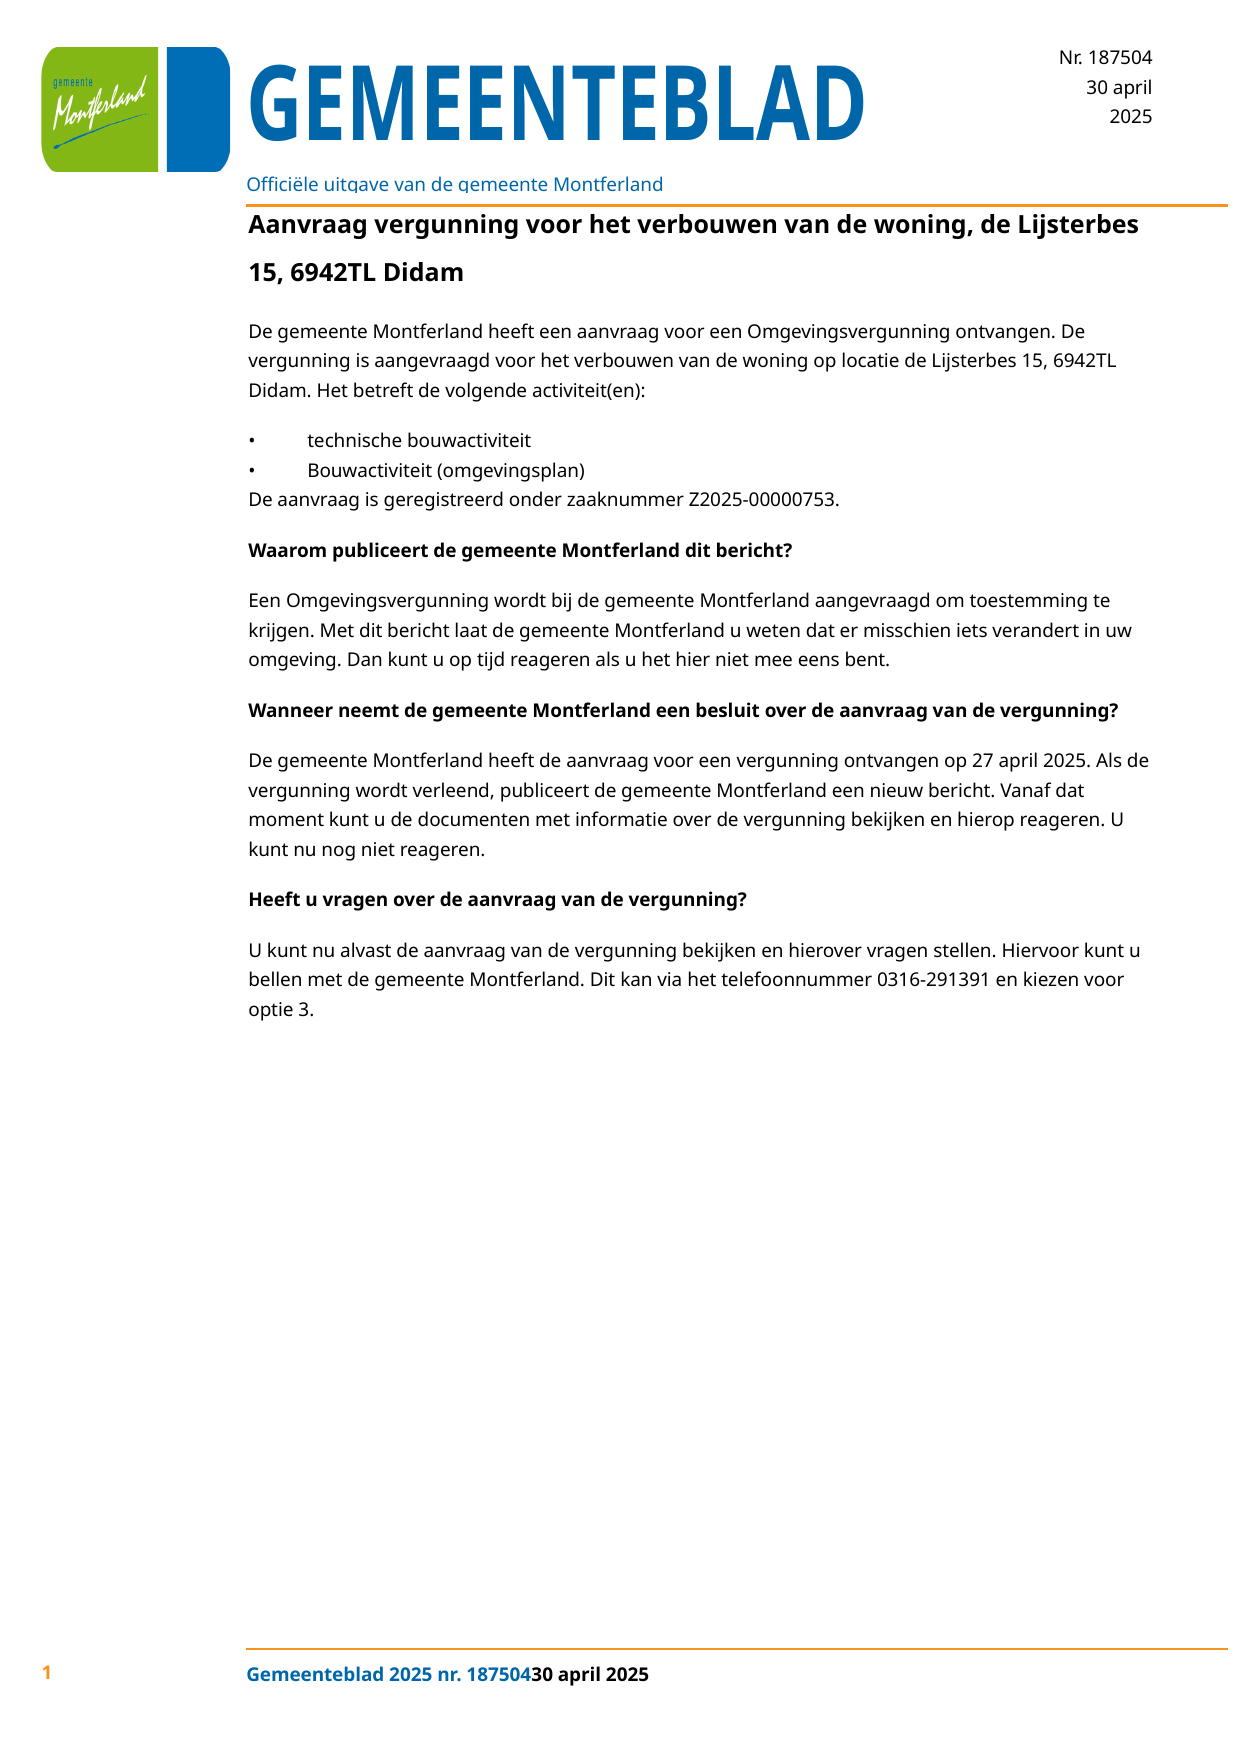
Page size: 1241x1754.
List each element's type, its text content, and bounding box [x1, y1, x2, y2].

text Waarom publiceert de gemeente Montferland dit bericht? [248, 537, 1152, 563]
picture [41, 47, 231, 172]
list Bouwactiviteit (omgevingsplan) [248, 457, 1152, 483]
text Aanvraag vergunning voor het verbouwen van de woning, de Lijsterbes 15, 6942TL Didam [248, 207, 1152, 288]
text U kunt nu alvast de aanvraag van de vergunning bekijken en hierover vragen stellen. Hiervoor kunt u bellen met de gemeente Montferland. Dit kan via het telefoonnummer 0316-291391 en kiezen voor optie 3. [248, 937, 1152, 1022]
text De gemeente Montferland heeft de aanvraag voor een vergunning ontvangen op 27 april 2025. Als de vergunning wordt verleend, publiceert de gemeente Montferland een nieuw bericht. Vanaf dat moment kunt u de documenten met informatie over de vergunning bekijken en hierop reageren. U kunt nu nog niet reageren. [248, 747, 1152, 862]
text Wanneer neemt de gemeente Montferland een besluit over de aanvraag van de vergunning? [248, 697, 1152, 723]
list technische bouwactiviteit [248, 427, 1152, 453]
text Heeft u vragen over de aanvraag van de vergunning? [248, 887, 1152, 912]
text Een Omgevingsvergunning wordt bij de gemeente Montferland aangevraagd om toestemming te krijgen. Met dit bericht laat de gemeente Montferland u weten dat er misschien iets verandert in uw omgeving. Dan kunt u op tijd reageren als u het hier niet mee eens bent. [248, 587, 1152, 672]
text De aanvraag is geregistreerd onder zaaknummer Z2025-00000753. [248, 487, 1152, 512]
text De gemeente Montferland heeft een aanvraag voor een Omgevingsvergunning ontvangen. De vergunning is aangevraagd voor het verbouwen van de woning op locatie de Lijsterbes 15, 6942TL Didam. Het betreft de volgende activiteit(en): [248, 318, 1152, 403]
